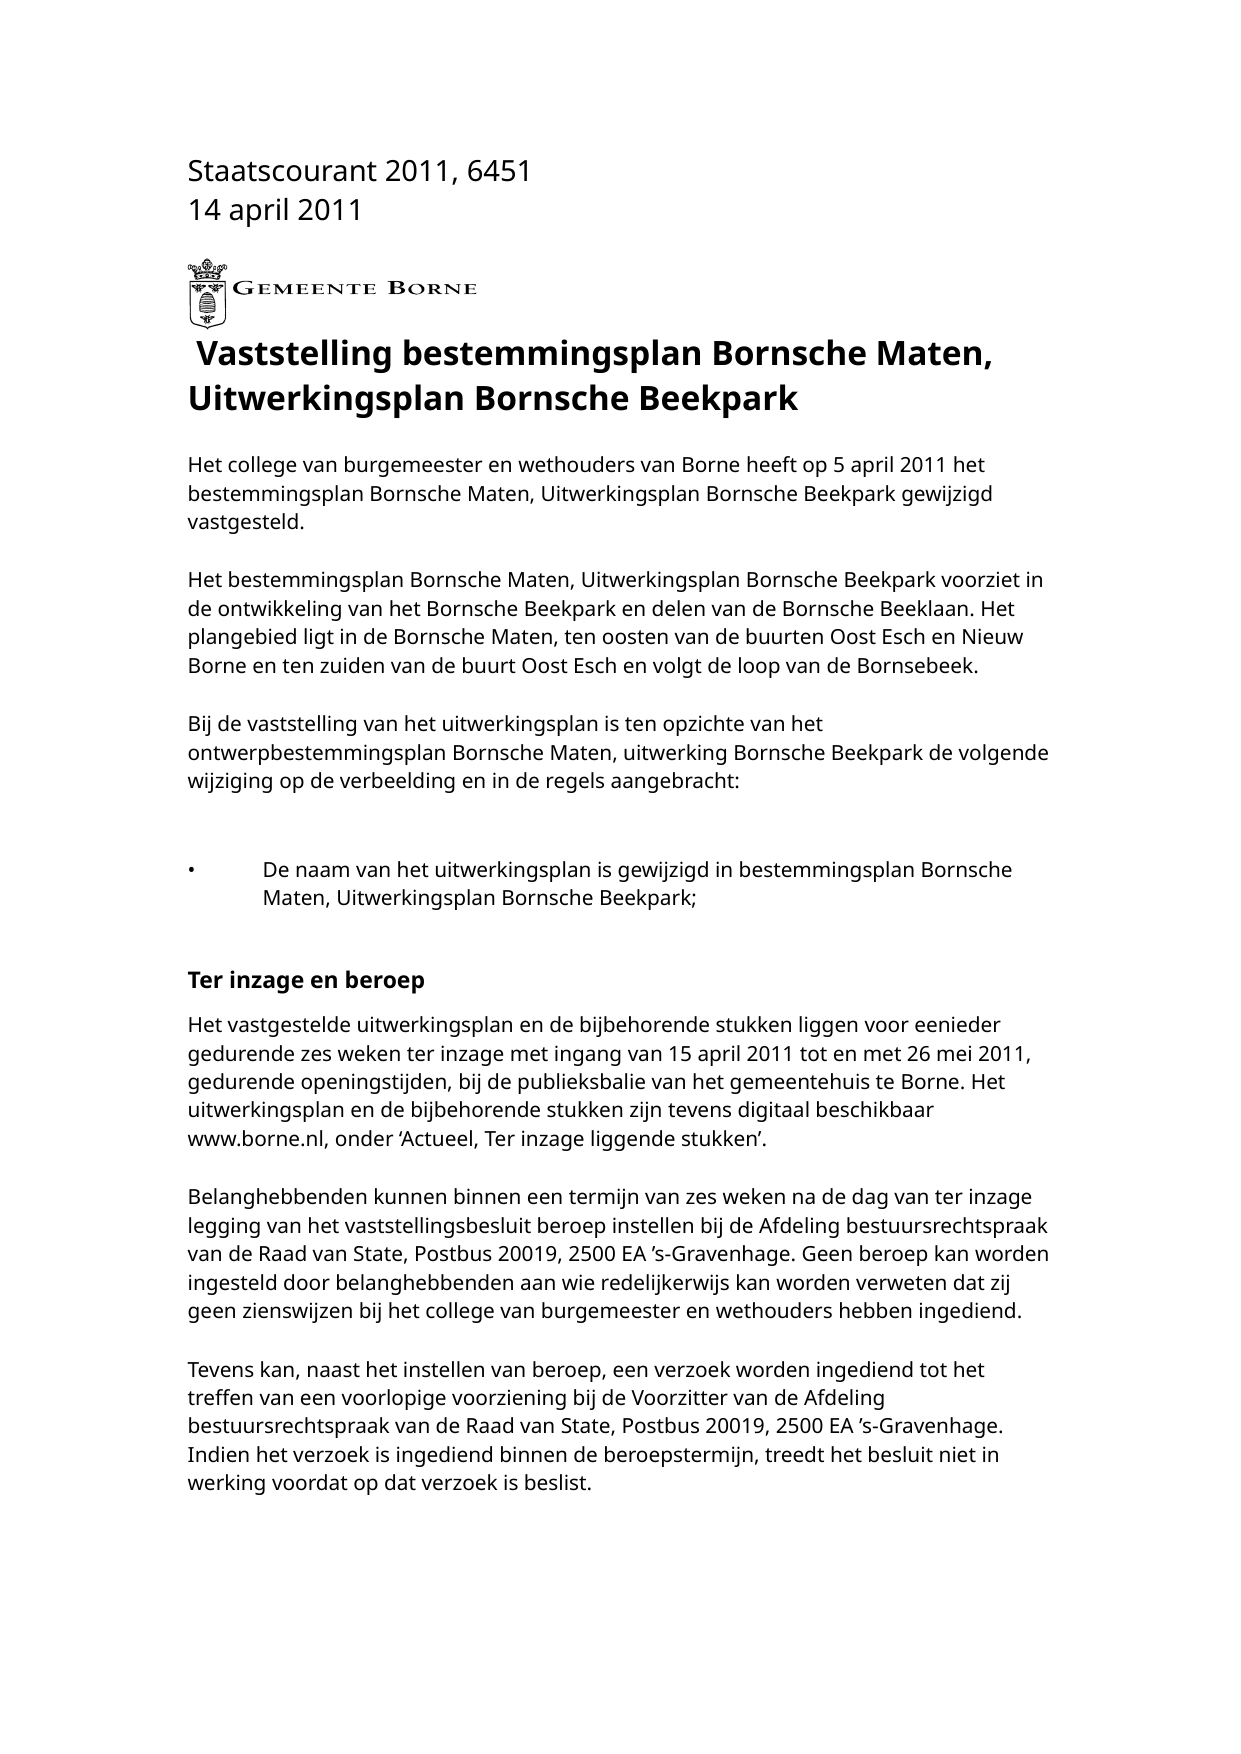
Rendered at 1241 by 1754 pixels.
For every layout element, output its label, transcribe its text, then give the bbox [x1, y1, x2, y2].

text Belanghebbenden kunnen binnen een termijn van zes weken na de dag van ter inzage legging van het vaststellingsbesluit beroep instellen bij de Afdeling bestuursrechtspraak van de Raad van State, Postbus 20019, 2500 EA ’s-Gravenhage. Geen beroep kan worden ingesteld door belanghebbenden aan wie redelijkerwijs kan worden verweten dat zij geen zienswijzen bij het college van burgemeester en wethouders hebben ingediend. [187, 1182, 1053, 1325]
text 14 april 2011 [187, 190, 1053, 229]
text Tevens kan, naast het instellen van beroep, een verzoek worden ingediend tot het treffen van een voorlopige voorziening bij de Voorzitter van de Afdeling bestuursrechtspraak van de Raad van State, Postbus 20019, 2500 EA ’s-Gravenhage. Indien het verzoek is ingediend binnen de beroepstermijn, treedt het besluit niet in werking voordat op dat verzoek is beslist. [187, 1355, 1053, 1497]
subtitle Vaststelling bestemmingsplan Bornsche Maten, Uitwerkingsplan Bornsche Beekpark [187, 271, 1053, 420]
list De naam van het uitwerkingsplan is gewijzigd in bestemmingsplan Bornsche Maten, Uitwerkingsplan Bornsche Beekpark; [187, 855, 1053, 912]
text Het bestemmingsplan Bornsche Maten, Uitwerkingsplan Bornsche Beekpark voorziet in de ontwikkeling van het Bornsche Beekpark en delen van de Bornsche Beeklaan. Het plangebied ligt in de Bornsche Maten, ten oosten van de buurten Oost Esch en Nieuw Borne en ten zuiden van de buurt Oost Esch en volgt de loop van de Bornsebeek. [187, 566, 1053, 679]
text Staatscourant 2011, 6451 [187, 150, 1053, 190]
text Bij de vaststelling van het uitwerkingsplan is ten opzichte van het ontwerpbestemmingsplan Bornsche Maten, uitwerking Bornsche Beekpark de volgende wijziging op de verbeelding en in de regels aangebracht: [187, 709, 1053, 795]
subtitle Ter inzage en beroep [187, 964, 1053, 995]
text Het college van burgemeester en wethouders van Borne heeft op 5 april 2011 het bestemmingsplan Bornsche Maten, Uitwerkingsplan Bornsche Beekpark gewijzigd vastgesteld. [187, 450, 1053, 536]
text Het vastgestelde uitwerkingsplan en de bijbehorende stukken liggen voor eenieder gedurende zes weken ter inzage met ingang van 15 april 2011 tot en met 26 mei 2011, gedurende openingstijden, bij de publieksbalie van het gemeentehuis te Borne. Het uitwerkingsplan en de bijbehorende stukken zijn tevens digitaal beschikbaar www.borne.nl, onder ‘Actueel, Ter inzage liggende stukken’. [187, 1010, 1053, 1152]
picture [187, 258, 477, 330]
